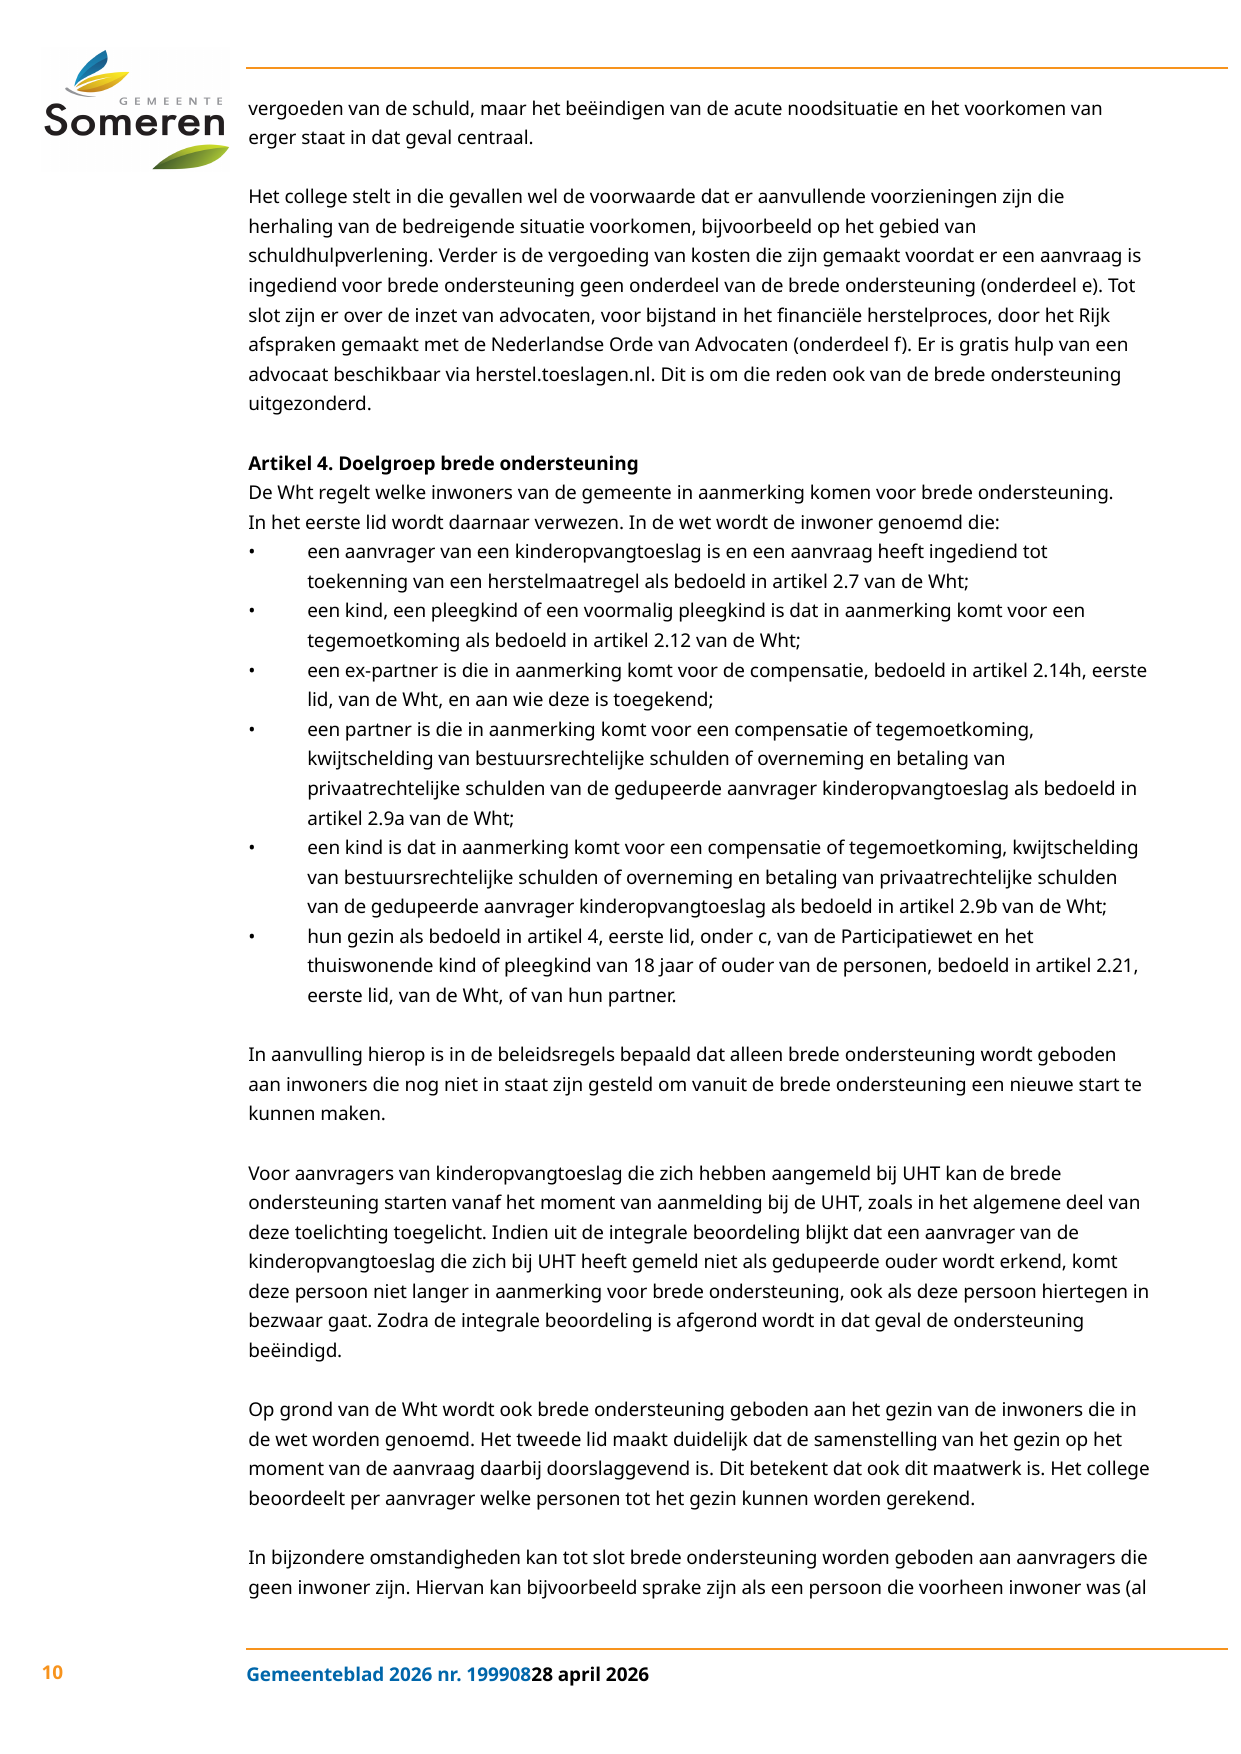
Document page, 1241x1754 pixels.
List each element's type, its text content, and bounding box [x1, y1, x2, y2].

text Voor aanvragers van kinderopvangtoeslag die zich hebben aangemeld bij UHT kan de brede ondersteuning starten vanaf het moment van aanmelding bij de UHT, zoals in het algemene deel van deze toelichting toegelicht. Indien uit de integrale beoordeling blijkt dat een aanvrager van de kinderopvangtoeslag die zich bij UHT heeft gemeld niet als gedupeerde ouder wordt erkend, komt deze persoon niet langer in aanmerking voor brede ondersteuning, ook als deze persoon hiertegen in bezwaar gaat. Zodra de integrale beoordeling is afgerond wordt in dat geval de ondersteuning beëindigd. [248, 1160, 1152, 1363]
list een kind, een pleegkind of een voormalig pleegkind is dat in aanmerking komt voor een tegemoetkoming als bedoeld in artikel 2.12 van de Wht; [248, 598, 1152, 653]
text In bijzondere omstandigheden kan tot slot brede ondersteuning worden geboden aan aanvragers die geen inwoner zijn. Hiervan kan bijvoorbeeld sprake zijn als een persoon die voorheen inwoner was (al [248, 1544, 1152, 1600]
text Op grond van de Wht wordt ook brede ondersteuning geboden aan het gezin van de inwoners die in de wet worden genoemd. Het tweede lid maakt duidelijk dat de samenstelling van het gezin op het moment van de aanvraag daarbij doorslaggevend is. Dit betekent dat ook dit maatwerk is. Het college beoordeelt per aanvrager welke personen tot het gezin kunnen worden gerekend. [248, 1396, 1152, 1511]
text Het college stelt in die gevallen wel de voorwaarde dat er aanvullende voorzieningen zijn die herhaling van de bedreigende situatie voorkomen, bijvoorbeeld op het gebied van schuldhulpverlening. Verder is de vergoeding van kosten die zijn gemaakt voordat er een aanvraag is ingediend voor brede ondersteuning geen onderdeel van de brede ondersteuning (onderdeel e). Tot slot zijn er over de inzet van advocaten, voor bijstand in het financiële herstelproces, door het Rijk afspraken gemaakt met de Nederlandse Orde van Advocaten (onderdeel f). Er is gratis hulp van een advocaat beschikbaar via herstel.toeslagen.nl. Dit is om die reden ook van de brede ondersteuning uitgezonderd. [248, 183, 1152, 416]
text In het eerste lid wordt daarnaar verwezen. In de wet wordt de inwoner genoemd die: [248, 509, 1152, 535]
text Artikel 4. Doelgroep brede ondersteuning [248, 450, 1152, 476]
text vergoeden van de schuld, maar het beëindigen van de acute noodsituatie en het voorkomen van erger staat in dat geval centraal. [248, 95, 1152, 150]
list een kind is dat in aanmerking komt voor een compensatie of tegemoetkoming, kwijtschelding van bestuursrechtelijke schulden of overneming en betaling van privaatrechtelijke schulden van de gedupeerde aanvrager kinderopvangtoeslag als bedoeld in artikel 2.9b van de Wht; [248, 834, 1152, 919]
list een ex-partner is die in aanmerking komt voor de compensatie, bedoeld in artikel 2.14h, eerste lid, van de Wht, en aan wie deze is toegekend; [248, 657, 1152, 712]
text In aanvulling hierop is in de beleidsregels bepaald dat alleen brede ondersteuning wordt geboden aan inwoners die nog niet in staat zijn gesteld om vanuit de brede ondersteuning een nieuwe start te kunnen maken. [248, 1041, 1152, 1126]
list een partner is die in aanmerking komt voor een compensatie of tegemoetkoming, kwijtschelding van bestuursrechtelijke schulden of overneming en betaling van privaatrechtelijke schulden van de gedupeerde aanvrager kinderopvangtoeslag als bedoeld in artikel 2.9a van de Wht; [248, 716, 1152, 831]
text De Wht regelt welke inwoners van de gemeente in aanmerking komen voor brede ondersteuning. [248, 479, 1152, 505]
list een aanvrager van een kinderopvangtoeslag is en een aanvraag heeft ingediend tot toekenning van een herstelmaatregel als bedoeld in artikel 2.7 van de Wht; [248, 538, 1152, 594]
list hun gezin als bedoeld in artikel 4, eerste lid, onder c, van de Participatiewet en het thuiswonende kind of pleegkind van 18 jaar of ouder van de personen, bedoeld in artikel 2.21, eerste lid, van de Wht, of van hun partner. [248, 923, 1152, 1008]
picture [41, 47, 231, 172]
